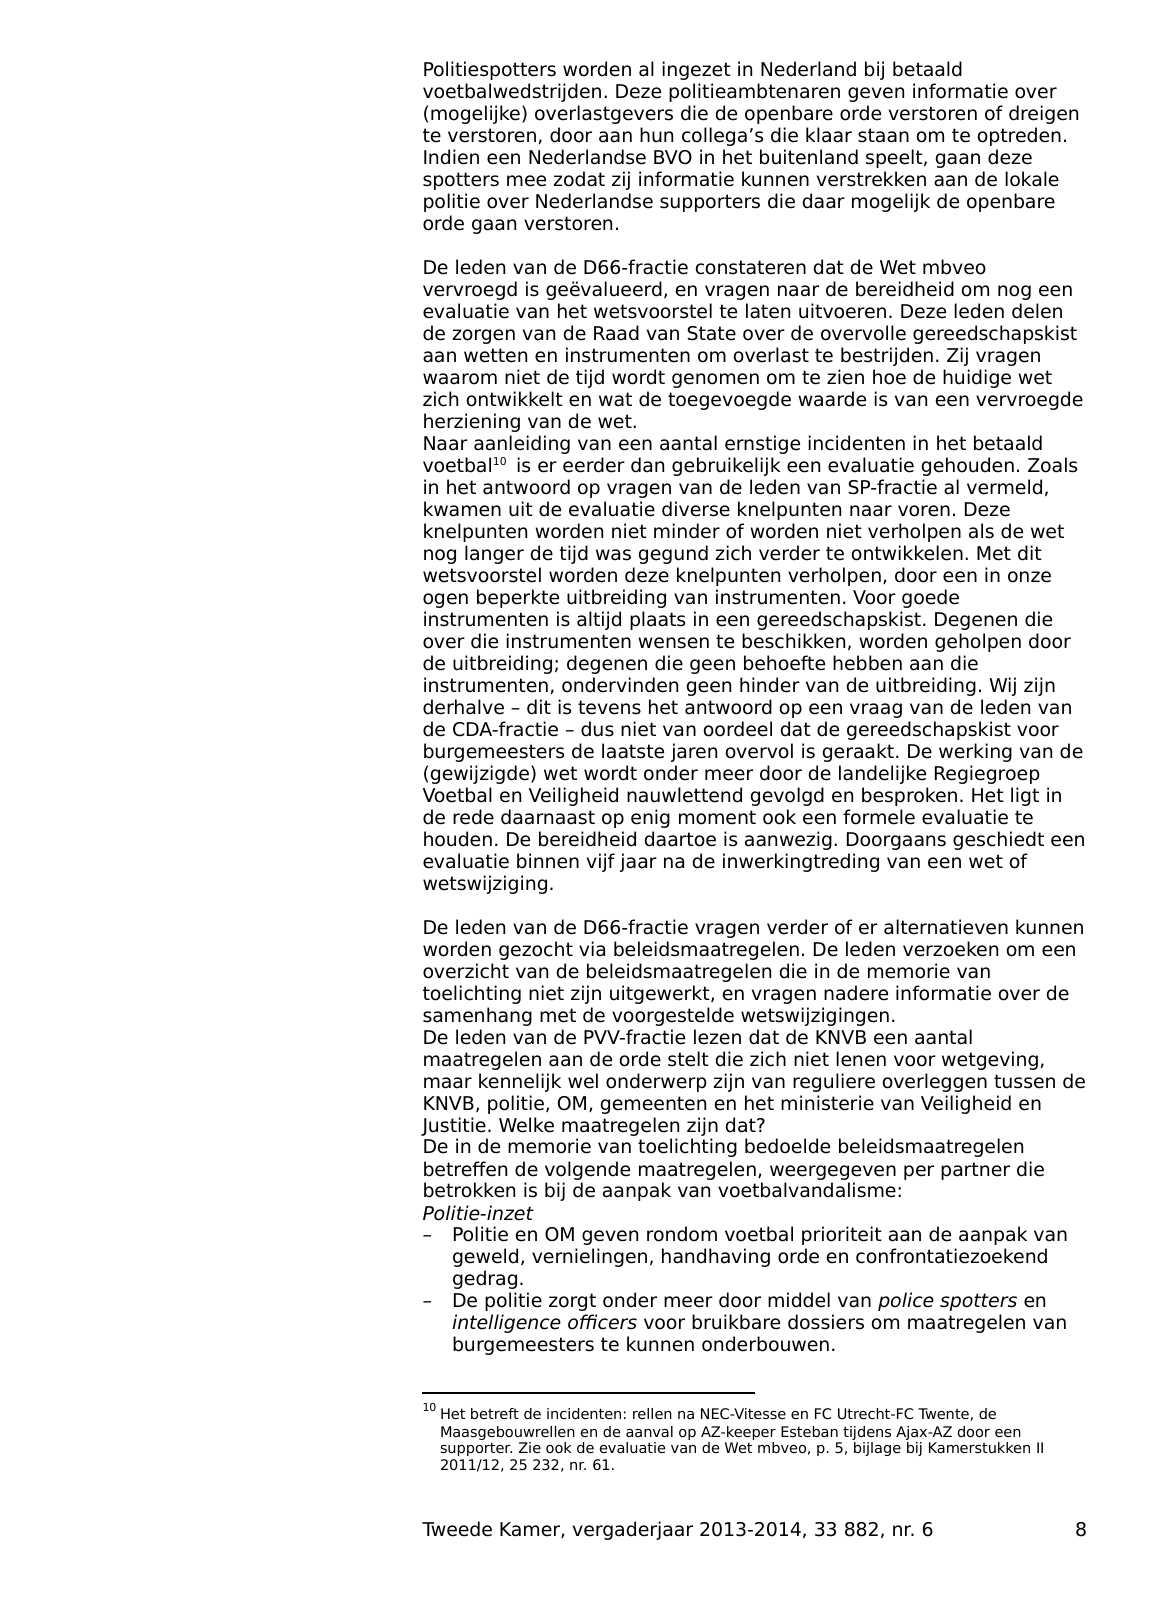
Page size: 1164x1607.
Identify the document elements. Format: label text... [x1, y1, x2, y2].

text Politiespotters worden al ingezet in Nederland bij betaald voetbalwedstrijden. Deze politieambtenaren geven informatie over (mogelijke) overlastgevers die de openbare orde verstoren of dreigen te verstoren, door aan hun collega’s die klaar staan om te optreden. Indien een Nederlandse BVO in het buitenland speelt, gaan deze spotters mee zodat zij informatie kunnen verstrekken aan de lokale politie over Nederlandse supporters die daar mogelijk de openbare orde gaan verstoren. [422, 59, 1087, 235]
text De in de memorie van toelichting bedoelde beleidsmaatregelen betreffen de volgende maatregelen, weergegeven per partner die betrokken is bij de aanpak van voetbalvandalisme: [422, 1136, 1087, 1202]
text Naar aanleiding van een aantal ernstige incidenten in het betaald voetbal is er eerder dan gebruikelijk een evaluatie gehouden. Zoals in het antwoord op vragen van de leden van SP-fractie al vermeld, kwamen uit de evaluatie diverse knelpunten naar voren. Deze knelpunten worden niet minder of worden niet verholpen als de wet nog langer de tijd was gegund zich verder te ontwikkelen. Met dit wetsvoorstel worden deze knelpunten verholpen, door een in onze ogen beperkte uitbreiding van instrumenten. Voor goede instrumenten is altijd plaats in een gereedschapskist. Degenen die over die instrumenten wensen te beschikken, worden geholpen door de uitbreiding; degenen die geen behoefte hebben aan die instrumenten, ondervinden geen hinder van de uitbreiding. Wij zijn derhalve – dit is tevens het antwoord op een vraag van de leden van de CDA-fractie – dus niet van oordeel dat de gereedschapskist voor burgemeesters de laatste jaren overvol is geraakt. De werking van de (gewijzigde) wet wordt onder meer door de landelijke Regiegroep Voetbal en Veiligheid nauwlettend gevolgd en besproken. Het ligt in de rede daarnaast op enig moment ook een formele evaluatie te houden. De bereidheid daartoe is aanwezig. Doorgaans geschiedt een evaluatie binnen vijf jaar na de inwerkingtreding van een wet of wetswijziging. [422, 433, 1087, 894]
text De leden van de D66-fractie vragen verder of er alternatieven kunnen worden gezocht via beleidsmaatregelen. De leden verzoeken om een overzicht van de beleidsmaatregelen die in de memorie van toelichting niet zijn uitgewerkt, en vragen nadere informatie over de samenhang met de voorgestelde wetswijzigingen. [422, 917, 1087, 1027]
text – Politie en OM geven rondom voetbal prioriteit aan de aanpak van geweld, vernielingen, handhaving orde en confrontatiezoekend gedrag. [422, 1224, 1087, 1290]
text Het betreft de incidenten: rellen na NEC-Vitesse en FC Utrecht-FC Twente, de Maasgebouwrellen en de aanval op AZ-keeper Esteban tijdens Ajax-AZ door een supporter. Zie ook de evaluatie van de Wet mbveo, p. 5, bijlage bij Kamerstukken II 2011/12, 25 232, nr. 61. [422, 1402, 1087, 1474]
text De leden van de PVV-fractie lezen dat de KNVB een aantal maatregelen aan de orde stelt die zich niet lenen voor wetgeving, maar kennelijk wel onderwerp zijn van reguliere overleggen tussen de KNVB, politie, OM, gemeenten en het ministerie van Veiligheid en Justitie. Welke maatregelen zijn dat? [422, 1027, 1087, 1136]
text De leden van de D66-fractie constateren dat de Wet mbveo vervroegd is geëvalueerd, en vragen naar de bereidheid om nog een evaluatie van het wetsvoorstel te laten uitvoeren. Deze leden delen de zorgen van de Raad van State over de overvolle gereedschapskist aan wetten en instrumenten om overlast te bestrijden. Zij vragen waarom niet de tijd wordt genomen om te zien hoe de huidige wet zich ontwikkelt en wat de toegevoegde waarde is van een vervroegde herziening van de wet. [422, 257, 1087, 433]
text Politie-inzet [422, 1202, 1087, 1224]
text – De politie zorgt onder meer door middel van police spotters en intelligence officers voor bruikbare dossiers om maatregelen van burgemeesters te kunnen onderbouwen. [422, 1290, 1087, 1356]
